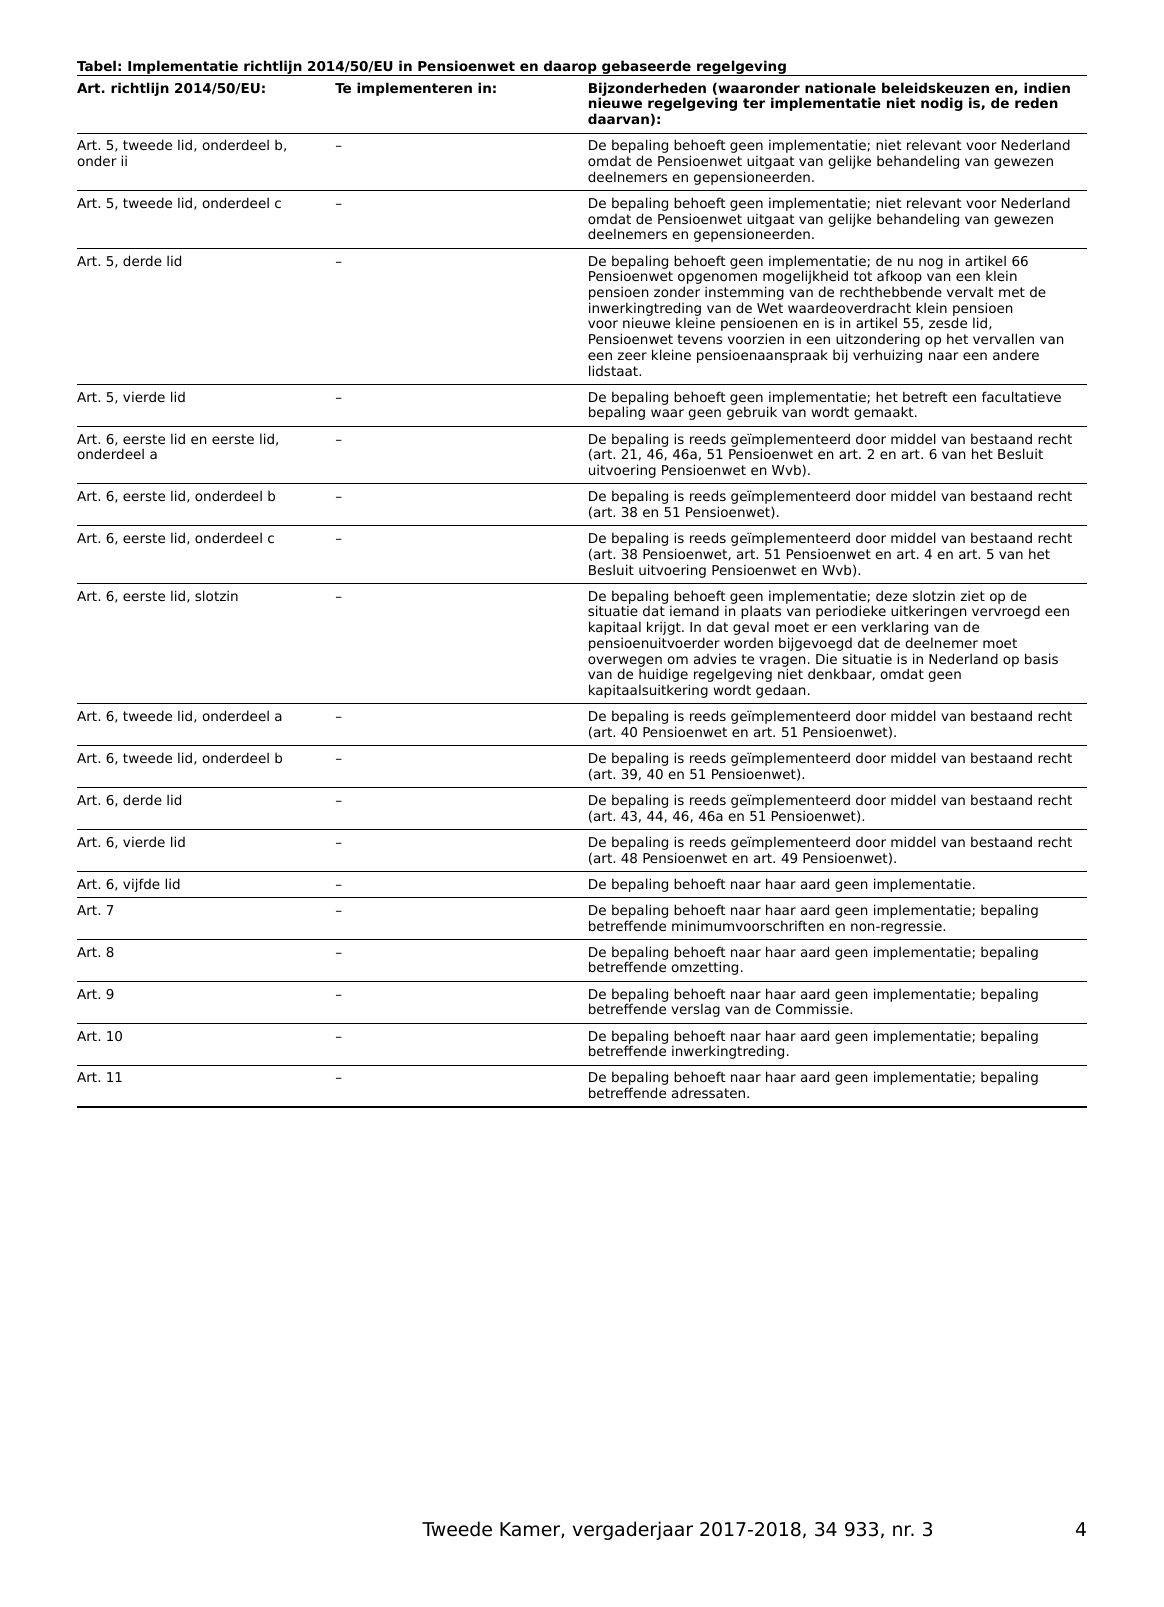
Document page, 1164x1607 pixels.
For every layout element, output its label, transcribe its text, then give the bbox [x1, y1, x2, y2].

table_cell Art. 9 [77, 982, 329, 1023]
table_cell De bepaling behoeft geen implementatie; het betreft een facultatieve bepaling waar geen gebruik van wordt gemaakt. [582, 385, 1087, 426]
table_cell De bepaling behoeft naar haar aard geen implementatie. [582, 872, 1087, 897]
table_cell – [329, 191, 582, 248]
table_cell De bepaling is reeds geïmplementeerd door middel van bestaand recht (art. 21, 46, 46a, 51 Pensioenwet en art. 2 en art. 6 van het Besluit uitvoering Pensioenwet en Wvb). [582, 427, 1087, 483]
table_cell Art. 7 [77, 898, 329, 939]
table_cell Te implementeren in: [329, 76, 582, 132]
table_cell De bepaling is reeds geïmplementeerd door middel van bestaand recht (art. 48 Pensioenwet en art. 49 Pensioenwet). [582, 830, 1087, 871]
table_cell Art. 6, eerste lid, slotzin [77, 584, 329, 703]
table_cell Art. 8 [77, 940, 329, 981]
table_cell Art. 11 [77, 1066, 329, 1106]
table_cell De bepaling behoeft naar haar aard geen implementatie; bepaling betreffende minimumvoorschriften en non-regressie. [582, 898, 1087, 939]
table_cell – [329, 982, 582, 1023]
table_cell Art. 6, vierde lid [77, 830, 329, 871]
table_cell – [329, 134, 582, 190]
table_cell Art. richtlijn 2014/50/EU: [77, 76, 329, 132]
table_cell – [329, 788, 582, 829]
table_cell – [329, 427, 582, 483]
table_cell Art. 6, tweede lid, onderdeel a [77, 704, 329, 745]
table_cell Art. 5, tweede lid, onderdeel b, onder ii [77, 134, 329, 190]
table_cell De bepaling behoeft geen implementatie; de nu nog in artikel 66 Pensioenwet opgenomen mogelijkheid tot afkoop van een klein pensioen zonder instemming van de rechthebbende vervalt met de inwerkingtreding van de Wet waardeoverdracht klein pensioen voor nieuwe kleine pensioenen en is in artikel 55, zesde lid, Pensioenwet tevens voorzien in een uitzondering op het vervallen van een zeer kleine pensioenaanspraak bij verhuizing naar een andere lidstaat. [582, 249, 1087, 384]
table_cell – [329, 584, 582, 703]
table_cell Art. 5, tweede lid, onderdeel c [77, 191, 329, 248]
table_cell De bepaling is reeds geïmplementeerd door middel van bestaand recht (art. 39, 40 en 51 Pensioenwet). [582, 746, 1087, 787]
table_cell – [329, 898, 582, 939]
table_cell – [329, 484, 582, 525]
table_cell De bepaling is reeds geïmplementeerd door middel van bestaand recht (art. 38 Pensioenwet, art. 51 Pensioenwet en art. 4 en art. 5 van het Besluit uitvoering Pensioenwet en Wvb). [582, 526, 1087, 583]
table_cell – [329, 1066, 582, 1106]
table_header Tabel: Implementatie richtlijn 2014/50/EU in Pensioenwet en daarop gebaseerde regelgeving [77, 59, 1087, 75]
table_cell De bepaling is reeds geïmplementeerd door middel van bestaand recht (art. 40 Pensioenwet en art. 51 Pensioenwet). [582, 704, 1087, 745]
table_cell Bijzonderheden (waaronder nationale beleidskeuzen en, indien nieuwe regelgeving ter implementatie niet nodig is, de reden daarvan): [582, 76, 1087, 132]
table_cell De bepaling behoeft naar haar aard geen implementatie; bepaling betreffende verslag van de Commissie. [582, 982, 1087, 1023]
table_cell De bepaling is reeds geïmplementeerd door middel van bestaand recht (art. 43, 44, 46, 46a en 51 Pensioenwet). [582, 788, 1087, 829]
table_cell Art. 6, vijfde lid [77, 872, 329, 897]
table_cell – [329, 746, 582, 787]
table_cell De bepaling behoeft geen implementatie; niet relevant voor Nederland omdat de Pensioenwet uitgaat van gelijke behandeling van gewezen deelnemers en gepensioneerden. [582, 191, 1087, 248]
table_cell Art. 6, tweede lid, onderdeel b [77, 746, 329, 787]
table_cell Art. 6, eerste lid, onderdeel b [77, 484, 329, 525]
table_cell Art. 10 [77, 1024, 329, 1064]
table_cell – [329, 940, 582, 981]
table_cell – [329, 249, 582, 384]
table_cell Art. 6, eerste lid en eerste lid, onderdeel a [77, 427, 329, 483]
table_cell Art. 6, eerste lid, onderdeel c [77, 526, 329, 583]
table_cell Art. 5, vierde lid [77, 385, 329, 426]
table_cell – [329, 526, 582, 583]
table_cell De bepaling behoeft naar haar aard geen implementatie; bepaling betreffende adressaten. [582, 1066, 1087, 1106]
table_cell – [329, 704, 582, 745]
table_cell De bepaling behoeft naar haar aard geen implementatie; bepaling betreffende inwerkingtreding. [582, 1024, 1087, 1064]
table_cell – [329, 872, 582, 897]
table_cell De bepaling is reeds geïmplementeerd door middel van bestaand recht (art. 38 en 51 Pensioenwet). [582, 484, 1087, 525]
table_cell – [329, 385, 582, 426]
table_cell Art. 5, derde lid [77, 249, 329, 384]
table_cell De bepaling behoeft geen implementatie; deze slotzin ziet op de situatie dat iemand in plaats van periodieke uitkeringen vervroegd een kapitaal krijgt. In dat geval moet er een verklaring van de pensioenuitvoerder worden bijgevoegd dat de deelnemer moet overwegen om advies te vragen. Die situatie is in Nederland op basis van de huidige regelgeving niet denkbaar, omdat geen kapitaalsuitkering wordt gedaan. [582, 584, 1087, 703]
table_cell Art. 6, derde lid [77, 788, 329, 829]
table_cell – [329, 1024, 582, 1064]
table_cell De bepaling behoeft geen implementatie; niet relevant voor Nederland omdat de Pensioenwet uitgaat van gelijke behandeling van gewezen deelnemers en gepensioneerden. [582, 134, 1087, 190]
table_cell – [329, 830, 582, 871]
table_cell De bepaling behoeft naar haar aard geen implementatie; bepaling betreffende omzetting. [582, 940, 1087, 981]
